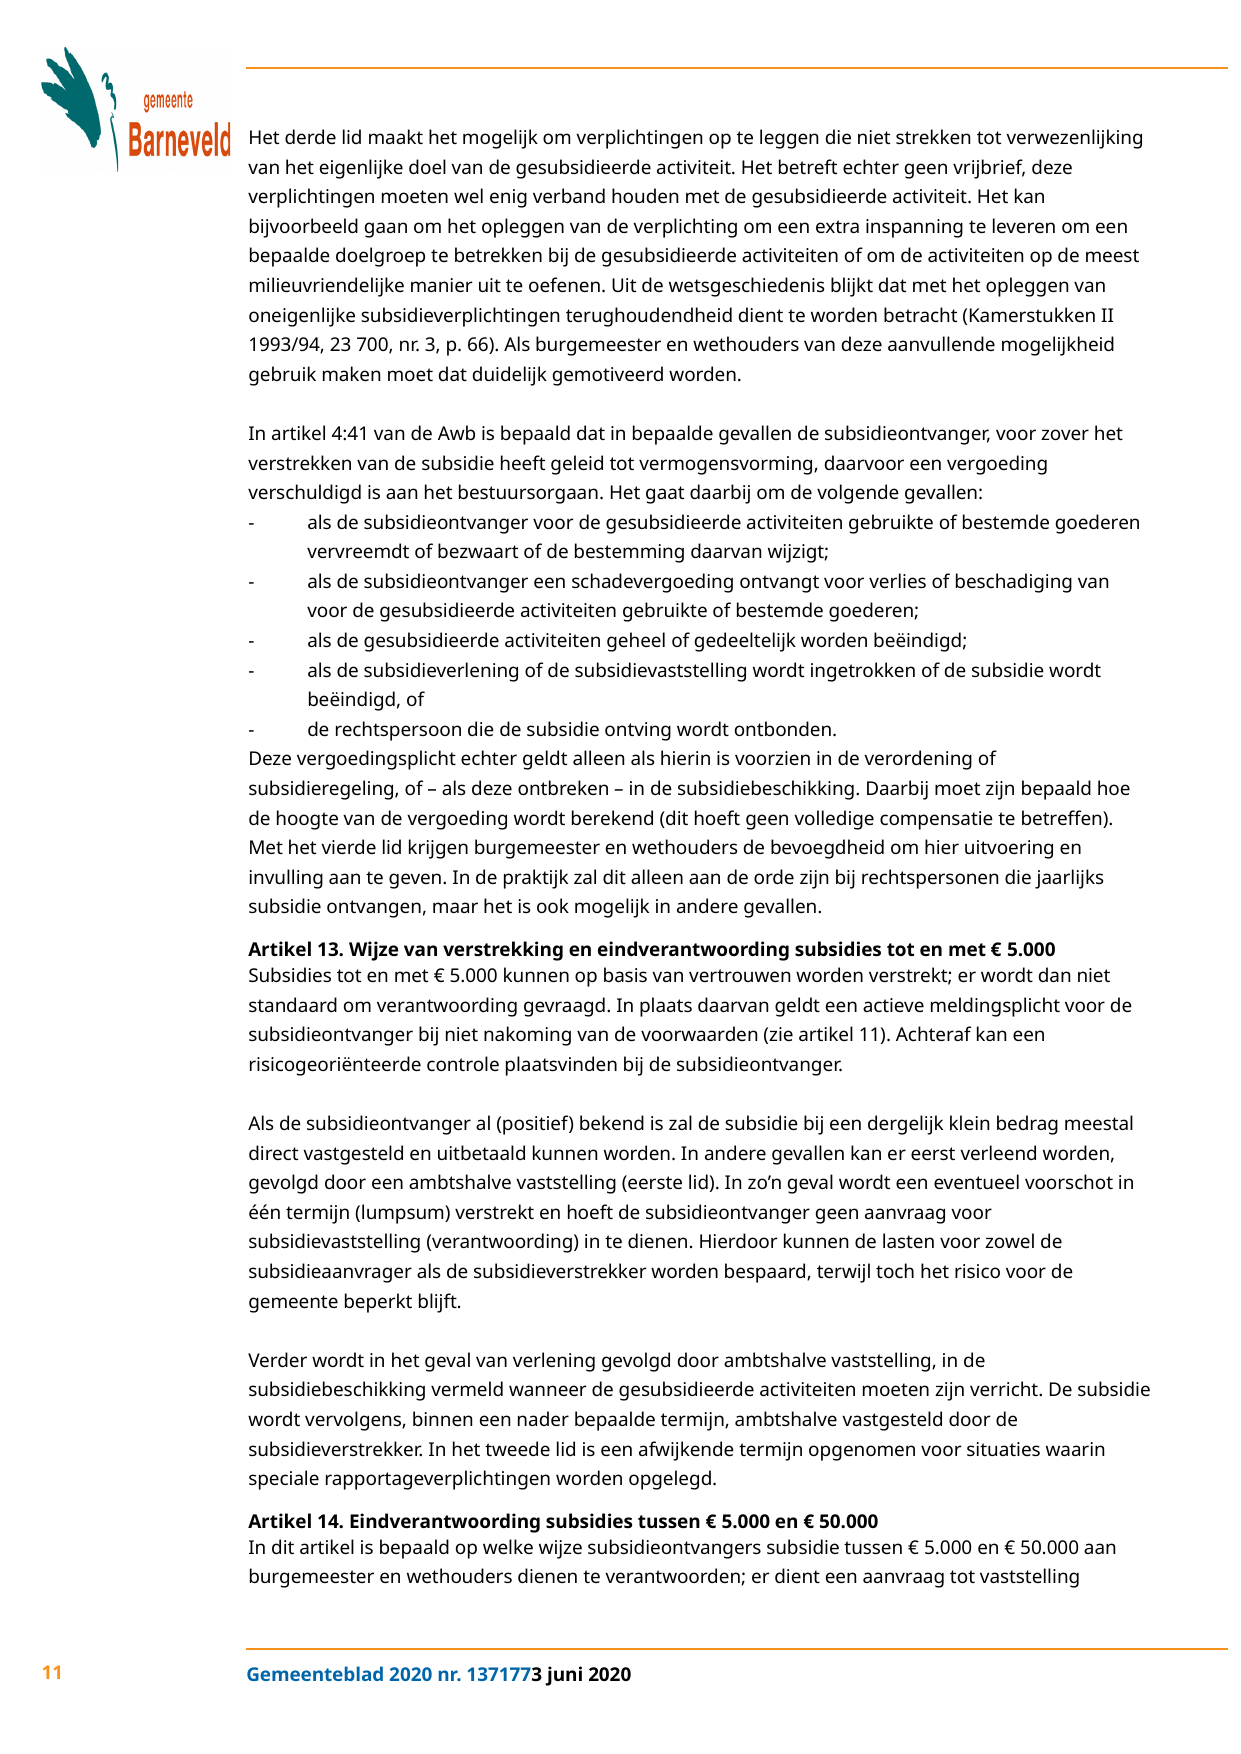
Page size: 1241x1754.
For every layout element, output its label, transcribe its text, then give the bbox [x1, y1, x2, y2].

list als de subsidieverlening of de subsidievaststelling wordt ingetrokken of de subsidie wordt beëindigd, of [248, 657, 1152, 712]
text Artikel 14. Eindverantwoording subsidies tussen € 5.000 en € 50.000 [248, 1508, 1152, 1534]
text Het derde lid maakt het mogelijk om verplichtingen op te leggen die niet strekken tot verwezenlijking van het eigenlijke doel van de gesubsidieerde activiteit. Het betreft echter geen vrijbrief, deze verplichtingen moeten wel enig verband houden met de gesubsidieerde activiteit. Het kan bijvoorbeeld gaan om het opleggen van de verplichting om een extra inspanning te leveren om een bepaalde doelgroep te betrekken bij de gesubsidieerde activiteiten of om de activiteiten op de meest milieuvriendelijke manier uit te oefenen. Uit de wetsgeschiedenis blijkt dat met het opleggen van oneigenlijke subsidieverplichtingen terughoudendheid dient te worden betracht (Kamerstukken II 1993/94, 23 700, nr. 3, p. 66). Als burgemeester en wethouders van deze aanvullende mogelijkheid gebruik maken moet dat duidelijk gemotiveerd worden. [248, 124, 1152, 387]
list als de subsidieontvanger een schadevergoeding ontvangt voor verlies of beschadiging van voor de gesubsidieerde activiteiten gebruikte of bestemde goederen; [248, 568, 1152, 623]
text In artikel 4:41 van de Awb is bepaald dat in bepaalde gevallen de subsidieontvanger, voor zover het verstrekken van de subsidie heeft geleid tot vermogensvorming, daarvoor een vergoeding verschuldigd is aan het bestuursorgaan. Het gaat daarbij om de volgende gevallen: [248, 420, 1152, 505]
text Deze vergoedingsplicht echter geldt alleen als hierin is voorzien in de verordening of subsidieregeling, of – als deze ontbreken – in de subsidiebeschikking. Daarbij moet zijn bepaald hoe de hoogte van de vergoeding wordt berekend (dit hoeft geen volledige compensatie te betreffen). Met het vierde lid krijgen burgemeester en wethouders de bevoegdheid om hier uitvoering en invulling aan te geven. In de praktijk zal dit alleen aan de orde zijn bij rechtspersonen die jaarlijks subsidie ontvangen, maar het is ook mogelijk in andere gevallen. [248, 746, 1152, 919]
list als de subsidieontvanger voor de gesubsidieerde activiteiten gebruikte of bestemde goederen vervreemdt of bezwaart of de bestemming daarvan wijzigt; [248, 509, 1152, 564]
text Als de subsidieontvanger al (positief) bekend is zal de subsidie bij een dergelijk klein bedrag meestal direct vastgesteld en uitbetaald kunnen worden. In andere gevallen kan er eerst verleend worden, gevolgd door een ambtshalve vaststelling (eerste lid). In zo’n geval wordt een eventueel voorschot in één termijn (lumpsum) verstrekt en hoeft de subsidieontvanger geen aanvraag voor subsidievaststelling (verantwoording) in te dienen. Hierdoor kunnen de lasten voor zowel de subsidieaanvrager als de subsidieverstrekker worden bespaard, terwijl toch het risico voor de gemeente beperkt blijft. [248, 1110, 1152, 1313]
list de rechtspersoon die de subsidie ontving wordt ontbonden. [248, 716, 1152, 742]
text In dit artikel is bepaald op welke wijze subsidieontvangers subsidie tussen € 5.000 en € 50.000 aan burgemeester en wethouders dienen te verantwoorden; er dient een aanvraag tot vaststelling [248, 1534, 1152, 1589]
text Verder wordt in het geval van verlening gevolgd door ambtshalve vaststelling, in de subsidiebeschikking vermeld wanneer de gesubsidieerde activiteiten moeten zijn verricht. De subsidie wordt vervolgens, binnen een nader bepaalde termijn, ambtshalve vastgesteld door de subsidieverstrekker. In het tweede lid is een afwijkende termijn opgenomen voor situaties waarin speciale rapportageverplichtingen worden opgelegd. [248, 1347, 1152, 1491]
list als de gesubsidieerde activiteiten geheel of gedeeltelijk worden beëindigd; [248, 627, 1152, 653]
text Artikel 13. Wijze van verstrekking en eindverantwoording subsidies tot en met € 5.000 [248, 937, 1152, 962]
text Subsidies tot en met € 5.000 kunnen op basis van vertrouwen worden verstrekt; er wordt dan niet standaard om verantwoording gevraagd. In plaats daarvan geldt een actieve meldingsplicht voor de subsidieontvanger bij niet nakoming van de voorwaarden (zie artikel 11). Achteraf kan een risicogeoriënteerde controle plaatsvinden bij de subsidieontvanger. [248, 962, 1152, 1077]
picture [41, 47, 231, 172]
